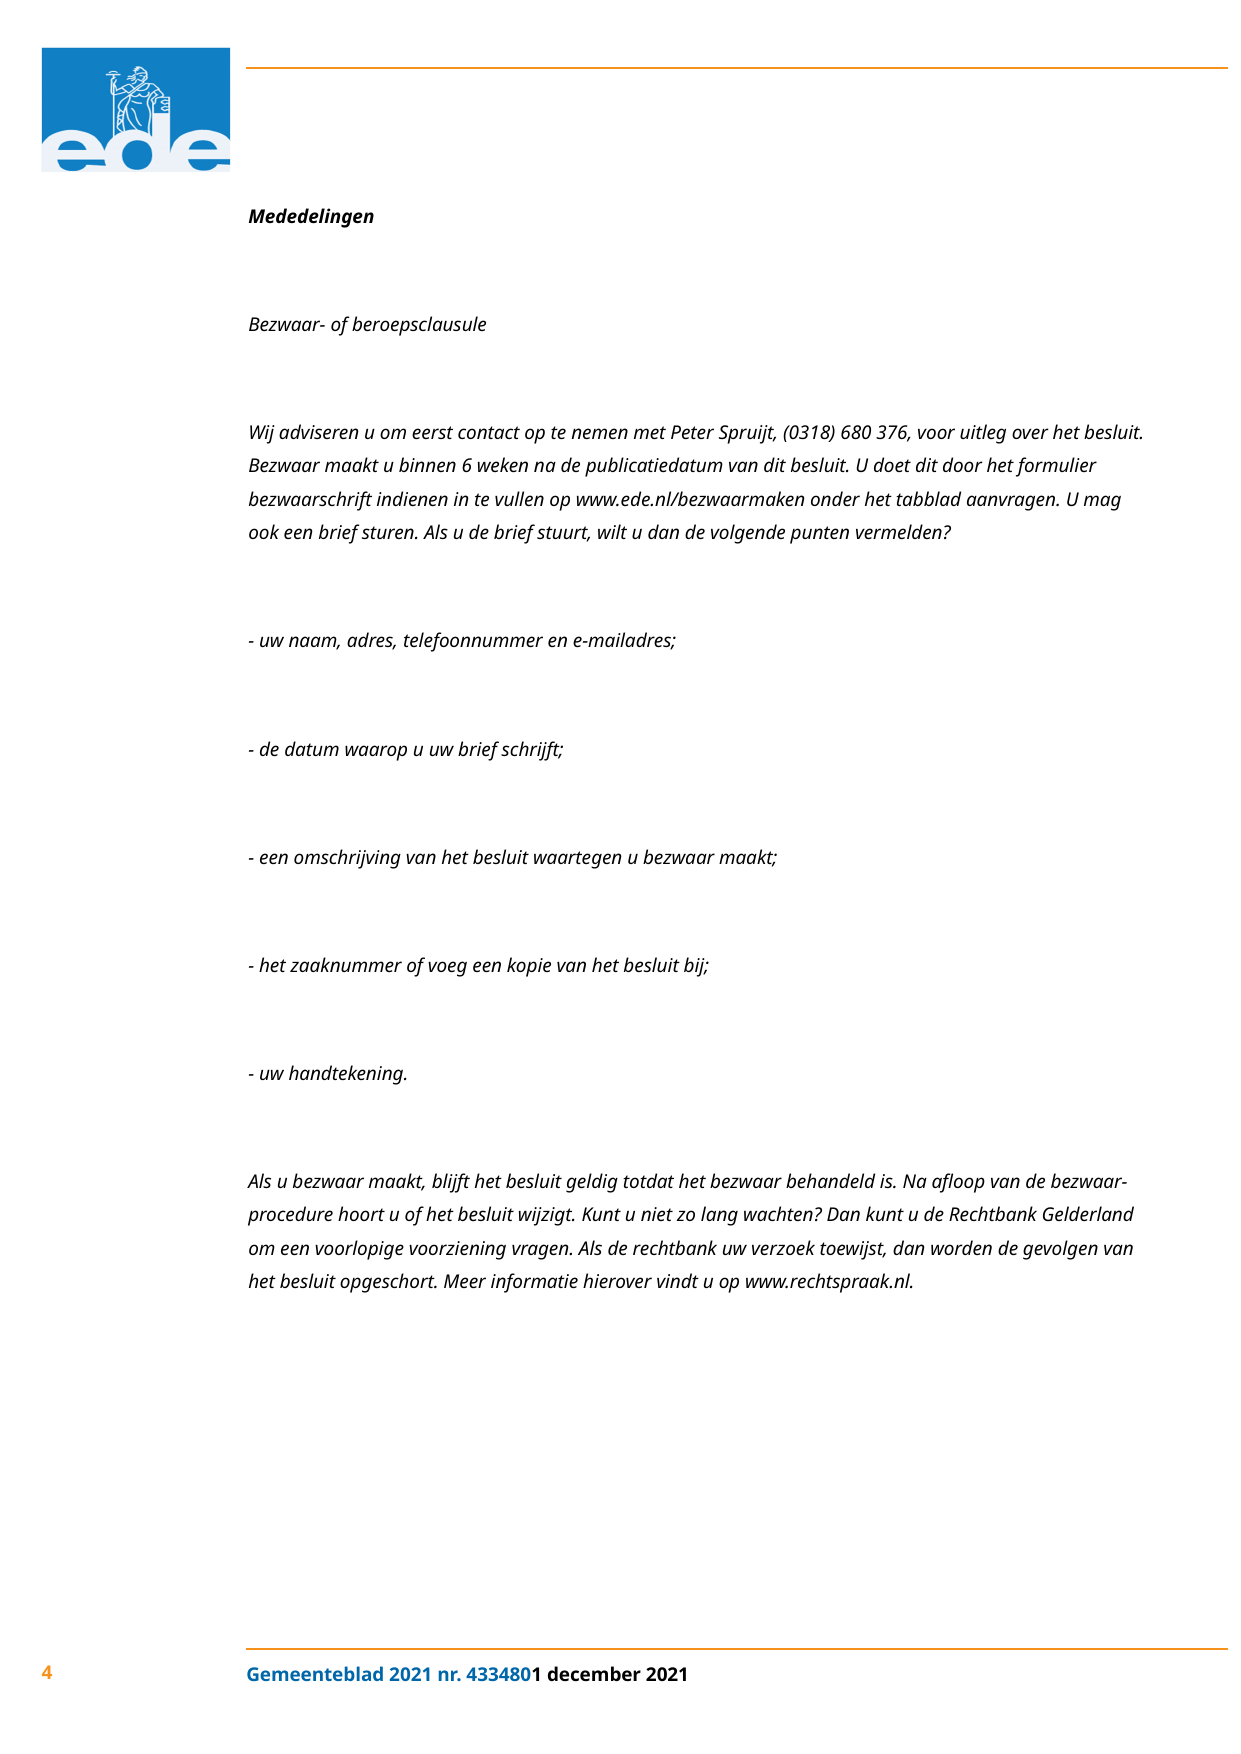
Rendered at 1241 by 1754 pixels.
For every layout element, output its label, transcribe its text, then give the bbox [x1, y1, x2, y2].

text - de datum waarop u uw brief schrijft; [248, 736, 1152, 761]
text Mededelingen [248, 203, 1152, 229]
text Als u bezwaar maakt, blijft het besluit geldig totdat het bezwaar behandeld is. Na afloop van de bezwaar- procedure hoort u of het besluit wijzigt. Kunt u niet zo lang wachten? Dan kunt u de Rechtbank Gelderland om een voorlopige voorziening vragen. Als de rechtbank uw verzoek toewijst, dan worden de gevolgen van het besluit opgeschort. Meer informatie hierover vindt u op www.rechtspraak.nl. [248, 1168, 1152, 1294]
text - uw naam, adres, telefoonnummer en e-mailadres; [248, 628, 1152, 653]
text - een omschrijving van het besluit waartegen u bezwaar maakt; [248, 844, 1152, 869]
picture [41, 47, 231, 172]
text - uw handtekening. [248, 1060, 1152, 1086]
text - het zaaknummer of voeg een kopie van het besluit bij; [248, 952, 1152, 978]
text Wij adviseren u om eerst contact op te nemen met Peter Spruijt, (0318) 680 376, voor uitleg over het besluit. Bezwaar maakt u binnen 6 weken na de publicatiedatum van dit besluit. U doet dit door het formulier bezwaarschrift indienen in te vullen op www.ede.nl/bezwaarmaken onder het tabblad aanvragen. U mag ook een brief sturen. Als u de brief stuurt, wilt u dan de volgende punten vermelden? [248, 419, 1152, 545]
text Bezwaar- of beroepsclausule [248, 311, 1152, 337]
